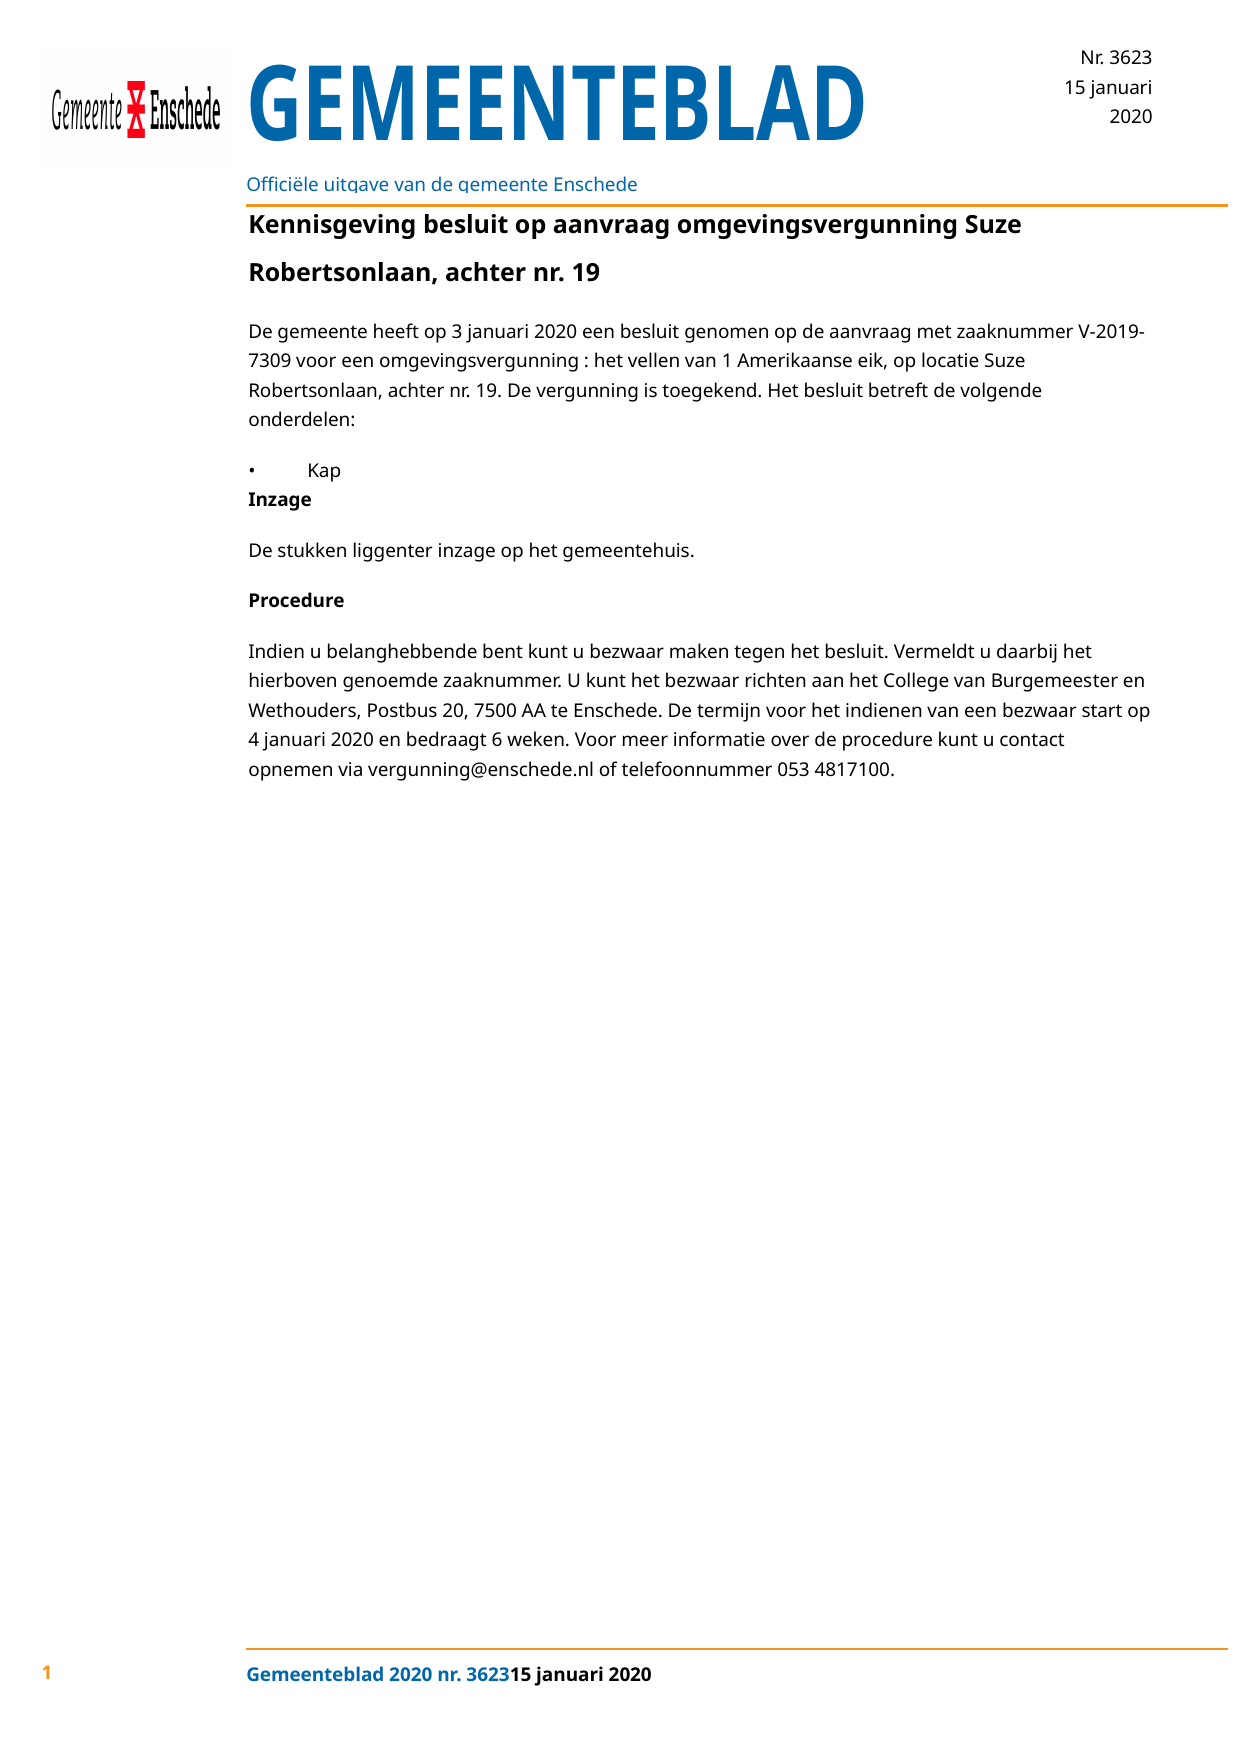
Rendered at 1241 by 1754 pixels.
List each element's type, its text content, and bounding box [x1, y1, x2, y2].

text De stukken liggenter inzage op het gemeentehuis. [248, 537, 1152, 563]
text Inzage [248, 487, 1152, 512]
text Indien u belanghebbende bent kunt u bezwaar maken tegen het besluit. Vermeldt u daarbij het hierboven genoemde zaaknummer. U kunt het bezwaar richten aan het College van Burgemees­ter en Wethouders, Postbus 20, 7500 AA te Enschede. De termijn voor het indienen van een bezwaar start op 4 januari 2020 en bedraagt 6 weken. Voor meer informatie over de procedure kunt u contact opnemen via vergunning@enschede.nl of telefoonnummer 053 4817100. [248, 638, 1152, 782]
text Kennisgeving besluit op aanvraag omgevingsvergunning Suze Robertsonlaan, achter nr. 19 [248, 207, 1152, 288]
text De gemeente heeft op 3 januari 2020 een besluit genomen op de aanvraag met zaaknummer V-2019-7309 voor een omgevingsvergunning : het vellen van 1 Amerikaanse eik, op locatie Suze Robertsonlaan, achter nr. 19. De vergunning is toegekend. Het besluit betreft de volgende onderdelen: [248, 318, 1152, 432]
picture [41, 47, 231, 172]
text Procedure [248, 587, 1152, 613]
list Kap [248, 457, 1152, 483]
